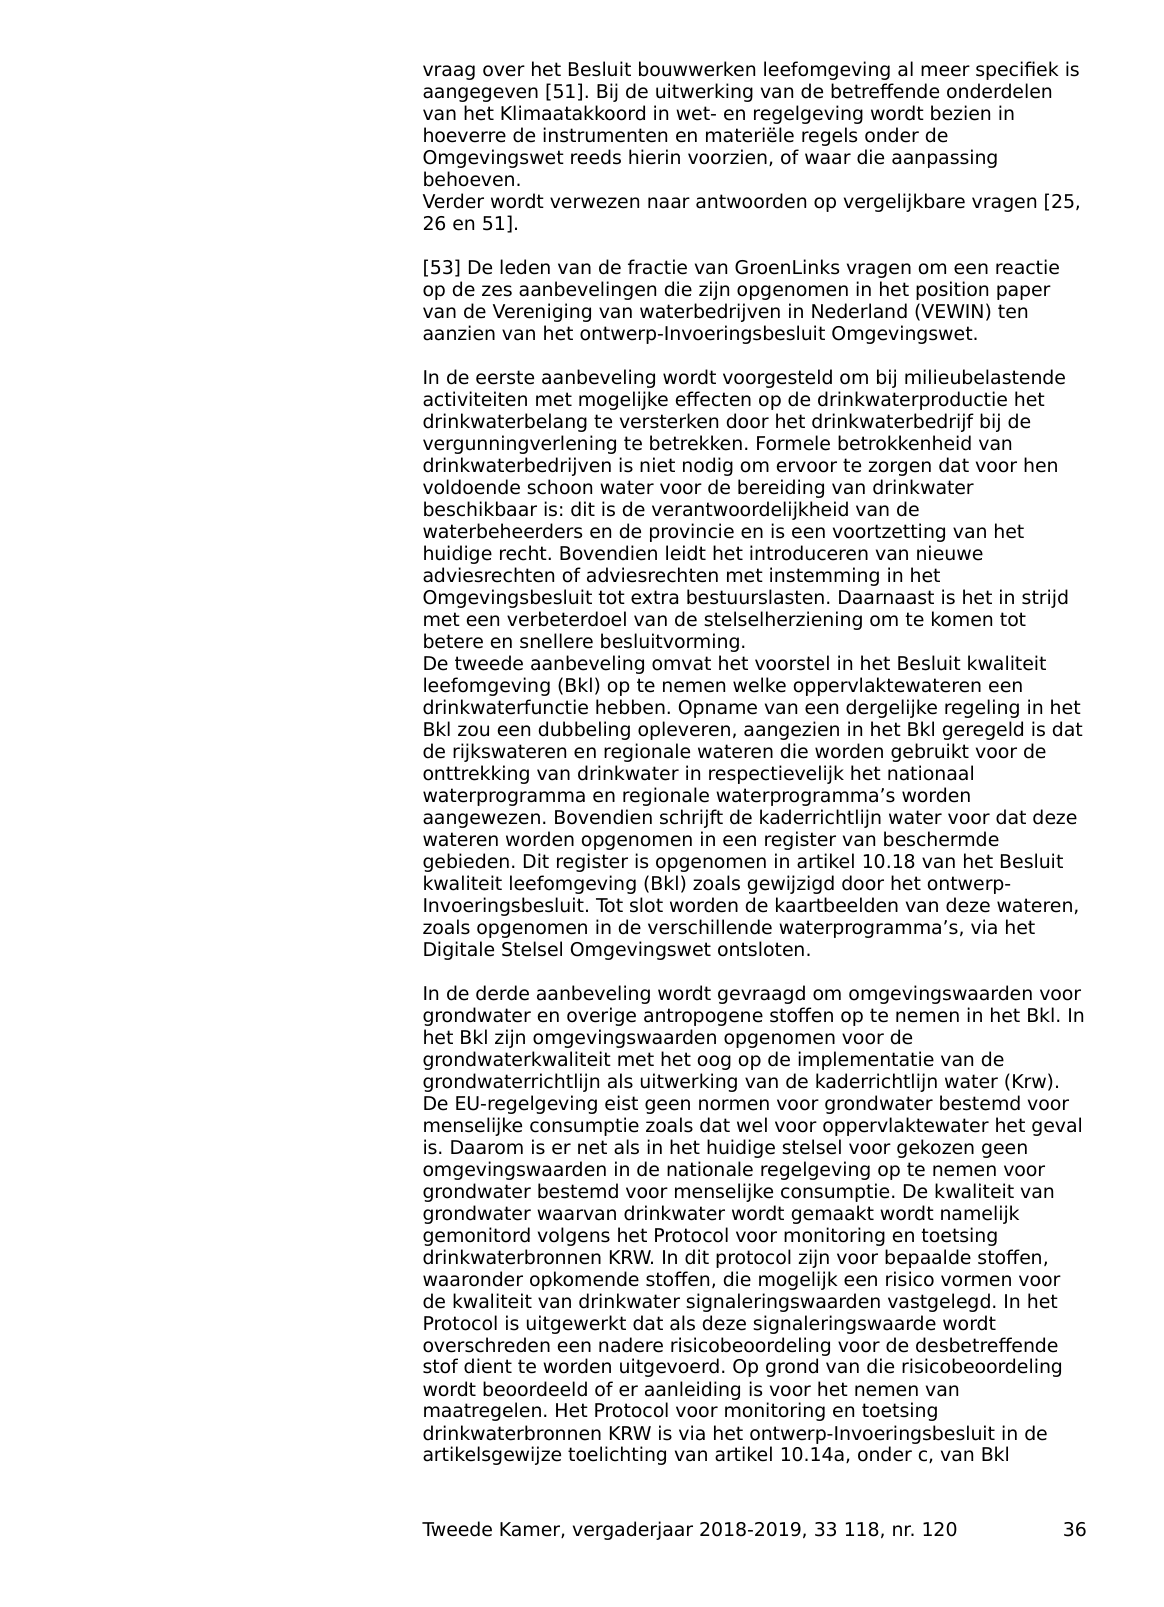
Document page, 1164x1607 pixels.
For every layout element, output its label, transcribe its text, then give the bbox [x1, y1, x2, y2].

text vraag over het Besluit bouwwerken leefomgeving al meer specifiek is aangegeven [51]. Bij de uitwerking van de betreffende onderdelen van het Klimaatakkoord in wet- en regelgeving wordt bezien in hoeverre de instrumenten en materiële regels onder de Omgevingswet reeds hierin voorzien, of waar die aanpassing behoeven. [422, 59, 1087, 191]
text In de eerste aanbeveling wordt voorgesteld om bij milieubelastende activiteiten met mogelijke effecten op de drinkwaterproductie het drinkwaterbelang te versterken door het drinkwaterbedrijf bij de vergunningverlening te betrekken. Formele betrokkenheid van drinkwaterbedrijven is niet nodig om ervoor te zorgen dat voor hen voldoende schoon water voor de bereiding van drinkwater beschikbaar is: dit is de verantwoordelijkheid van de waterbeheerders en de provincie en is een voortzetting van het huidige recht. Bovendien leidt het introduceren van nieuwe adviesrechten of adviesrechten met instemming in het Omgevingsbesluit tot extra bestuurslasten. Daarnaast is het in strijd met een verbeterdoel van de stelselherziening om te komen tot betere en snellere besluitvorming. [422, 367, 1087, 653]
text Verder wordt verwezen naar antwoorden op vergelijkbare vragen [25, 26 en 51]. [422, 191, 1087, 235]
text In de derde aanbeveling wordt gevraagd om omgevingswaarden voor grondwater en overige antropogene stoffen op te nemen in het Bkl. In het Bkl zijn omgevingswaarden opgenomen voor de grondwaterkwaliteit met het oog op de implementatie van de grondwaterrichtlijn als uitwerking van de kaderrichtlijn water (Krw). De EU-regelgeving eist geen normen voor grondwater bestemd voor menselijke consumptie zoals dat wel voor oppervlaktewater het geval is. Daarom is er net als in het huidige stelsel voor gekozen geen omgevingswaarden in de nationale regelgeving op te nemen voor grondwater bestemd voor menselijke consumptie. De kwaliteit van grondwater waarvan drinkwater wordt gemaakt wordt namelijk gemonitord volgens het Protocol voor monitoring en toetsing drinkwaterbronnen KRW. In dit protocol zijn voor bepaalde stoffen, waaronder opkomende stoffen, die mogelijk een risico vormen voor de kwaliteit van drinkwater signaleringswaarden vastgelegd. In het Protocol is uitgewerkt dat als deze signaleringswaarde wordt overschreden een nadere risicobeoordeling voor de desbetreffende stof dient te worden uitgevoerd. Op grond van die risicobeoordeling wordt beoordeeld of er aanleiding is voor het nemen van maatregelen. Het Protocol voor monitoring en toetsing drinkwaterbronnen KRW is via het ontwerp-Invoeringsbesluit in de artikelsgewijze toelichting van artikel 10.14a, onder c, van Bkl [422, 983, 1087, 1466]
text De tweede aanbeveling omvat het voorstel in het Besluit kwaliteit leefomgeving (Bkl) op te nemen welke oppervlaktewateren een drinkwaterfunctie hebben. Opname van een dergelijke regeling in het Bkl zou een dubbeling opleveren, aangezien in het Bkl geregeld is dat de rijkswateren en regionale wateren die worden gebruikt voor de onttrekking van drinkwater in respectievelijk het nationaal waterprogramma en regionale waterprogramma’s worden aangewezen. Bovendien schrijft de kaderrichtlijn water voor dat deze wateren worden opgenomen in een register van beschermde gebieden. Dit register is opgenomen in artikel 10.18 van het Besluit kwaliteit leefomgeving (Bkl) zoals gewijzigd door het ontwerp-Invoeringsbesluit. Tot slot worden de kaartbeelden van deze wateren, zoals opgenomen in de verschillende waterprogramma’s, via het Digitale Stelsel Omgevingswet ontsloten. [422, 653, 1087, 961]
text [53] De leden van de fractie van GroenLinks vragen om een reactie op de zes aanbevelingen die zijn opgenomen in het position paper van de Vereniging van waterbedrijven in Nederland (VEWIN) ten aanzien van het ontwerp-Invoeringsbesluit Omgevingswet. [422, 257, 1087, 345]
